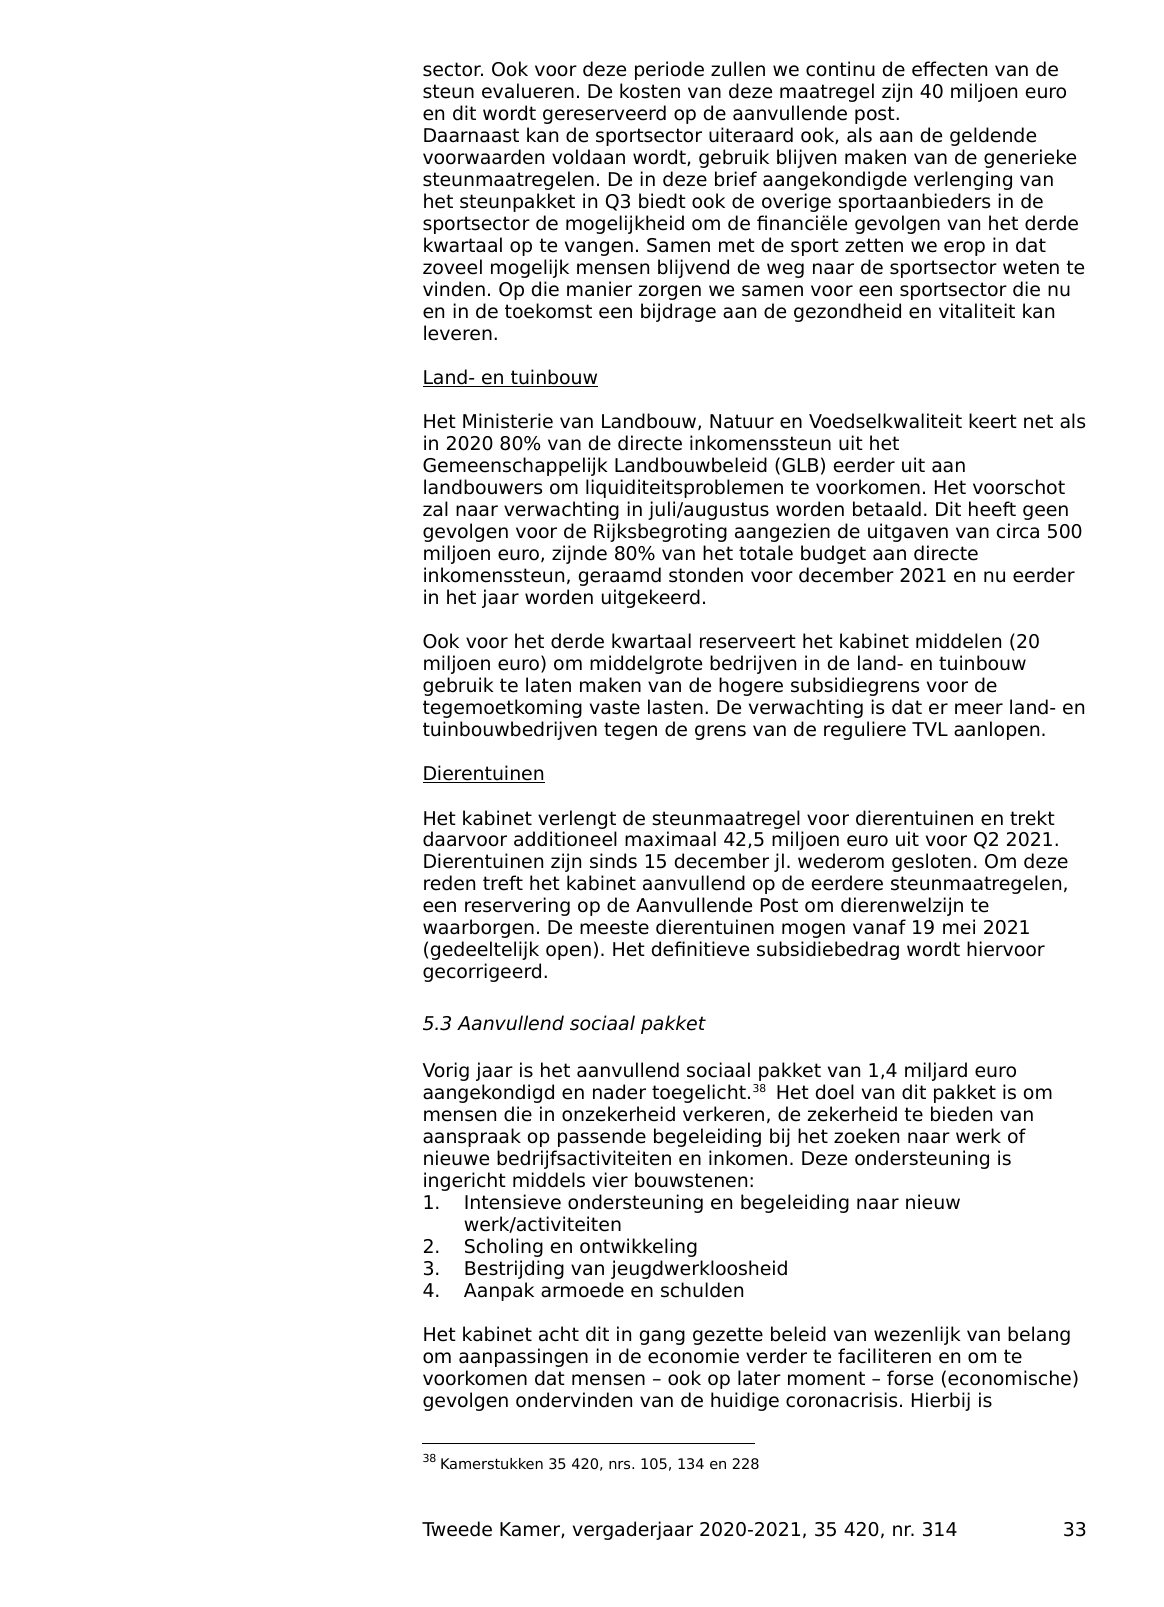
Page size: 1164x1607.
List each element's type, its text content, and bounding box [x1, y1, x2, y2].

text sector. Ook voor deze periode zullen we continu de effecten van de steun evalueren. De kosten van deze maatregel zijn 40 miljoen euro en dit wordt gereserveerd op de aanvullende post. [422, 59, 1087, 125]
text 3. Bestrijding van jeugdwerkloosheid [422, 1258, 1087, 1280]
text Het Ministerie van Landbouw, Natuur en Voedselkwaliteit keert net als in 2020 80% van de directe inkomenssteun uit het Gemeenschappelijk Landbouwbeleid (GLB) eerder uit aan landbouwers om liquiditeitsproblemen te voorkomen. Het voorschot zal naar verwachting in juli/augustus worden betaald. Dit heeft geen gevolgen voor de Rijksbegroting aangezien de uitgaven van circa 500 miljoen euro, zijnde 80% van het totale budget aan directe inkomenssteun, geraamd stonden voor december 2021 en nu eerder in het jaar worden uitgekeerd. [422, 411, 1087, 609]
text Het kabinet acht dit in gang gezette beleid van wezenlijk van belang om aanpassingen in de economie verder te faciliteren en om te voorkomen dat mensen – ook op later moment – forse (economische) gevolgen ondervinden van de huidige coronacrisis. Hierbij is [422, 1324, 1087, 1412]
text Ook voor het derde kwartaal reserveert het kabinet middelen (20 miljoen euro) om middelgrote bedrijven in de land- en tuinbouw gebruik te laten maken van de hogere subsidiegrens voor de tegemoetkoming vaste lasten. De verwachting is dat er meer land- en tuinbouwbedrijven tegen de grens van de reguliere TVL aanlopen. [422, 631, 1087, 741]
subtitle Dierentuinen [422, 763, 1087, 785]
text 2. Scholing en ontwikkeling [422, 1236, 1087, 1258]
text Daarnaast kan de sportsector uiteraard ook, als aan de geldende voorwaarden voldaan wordt, gebruik blijven maken van de generieke steunmaatregelen. De in deze brief aangekondigde verlenging van het steunpakket in Q3 biedt ook de overige sportaanbieders in de sportsector de mogelijkheid om de financiële gevolgen van het derde kwartaal op te vangen. Samen met de sport zetten we erop in dat zoveel mogelijk mensen blijvend de weg naar de sportsector weten te vinden. Op die manier zorgen we samen voor een sportsector die nu en in de toekomst een bijdrage aan de gezondheid en vitaliteit kan leveren. [422, 125, 1087, 345]
text 1. Intensieve ondersteuning en begeleiding naar nieuw werk/activiteiten [422, 1192, 1087, 1236]
subtitle 5.3 Aanvullend sociaal pakket [422, 1013, 1087, 1035]
text Vorig jaar is het aanvullend sociaal pakket van 1,4 miljard euro aangekondigd en nader toegelicht. Het doel van dit pakket is om mensen die in onzekerheid verkeren, de zekerheid te bieden van aanspraak op passende begeleiding bij het zoeken naar werk of nieuwe bedrijfsactiviteiten en inkomen. Deze ondersteuning is ingericht middels vier bouwstenen: [422, 1060, 1087, 1192]
text Het kabinet verlengt de steunmaatregel voor dierentuinen en trekt daarvoor additioneel maximaal 42,5 miljoen euro uit voor Q2 2021. Dierentuinen zijn sinds 15 december jl. wederom gesloten. Om deze reden treft het kabinet aanvullend op de eerdere steunmaatregelen, een reservering op de Aanvullende Post om dierenwelzijn te waarborgen. De meeste dierentuinen mogen vanaf 19 mei 2021 (gedeeltelijk open). Het definitieve subsidiebedrag wordt hiervoor gecorrigeerd. [422, 807, 1087, 983]
text 4. Aanpak armoede en schulden [422, 1280, 1087, 1302]
subtitle Land- en tuinbouw [422, 367, 1087, 389]
text Kamerstukken 35 420, nrs. 105, 134 en 228 [422, 1452, 1087, 1474]
